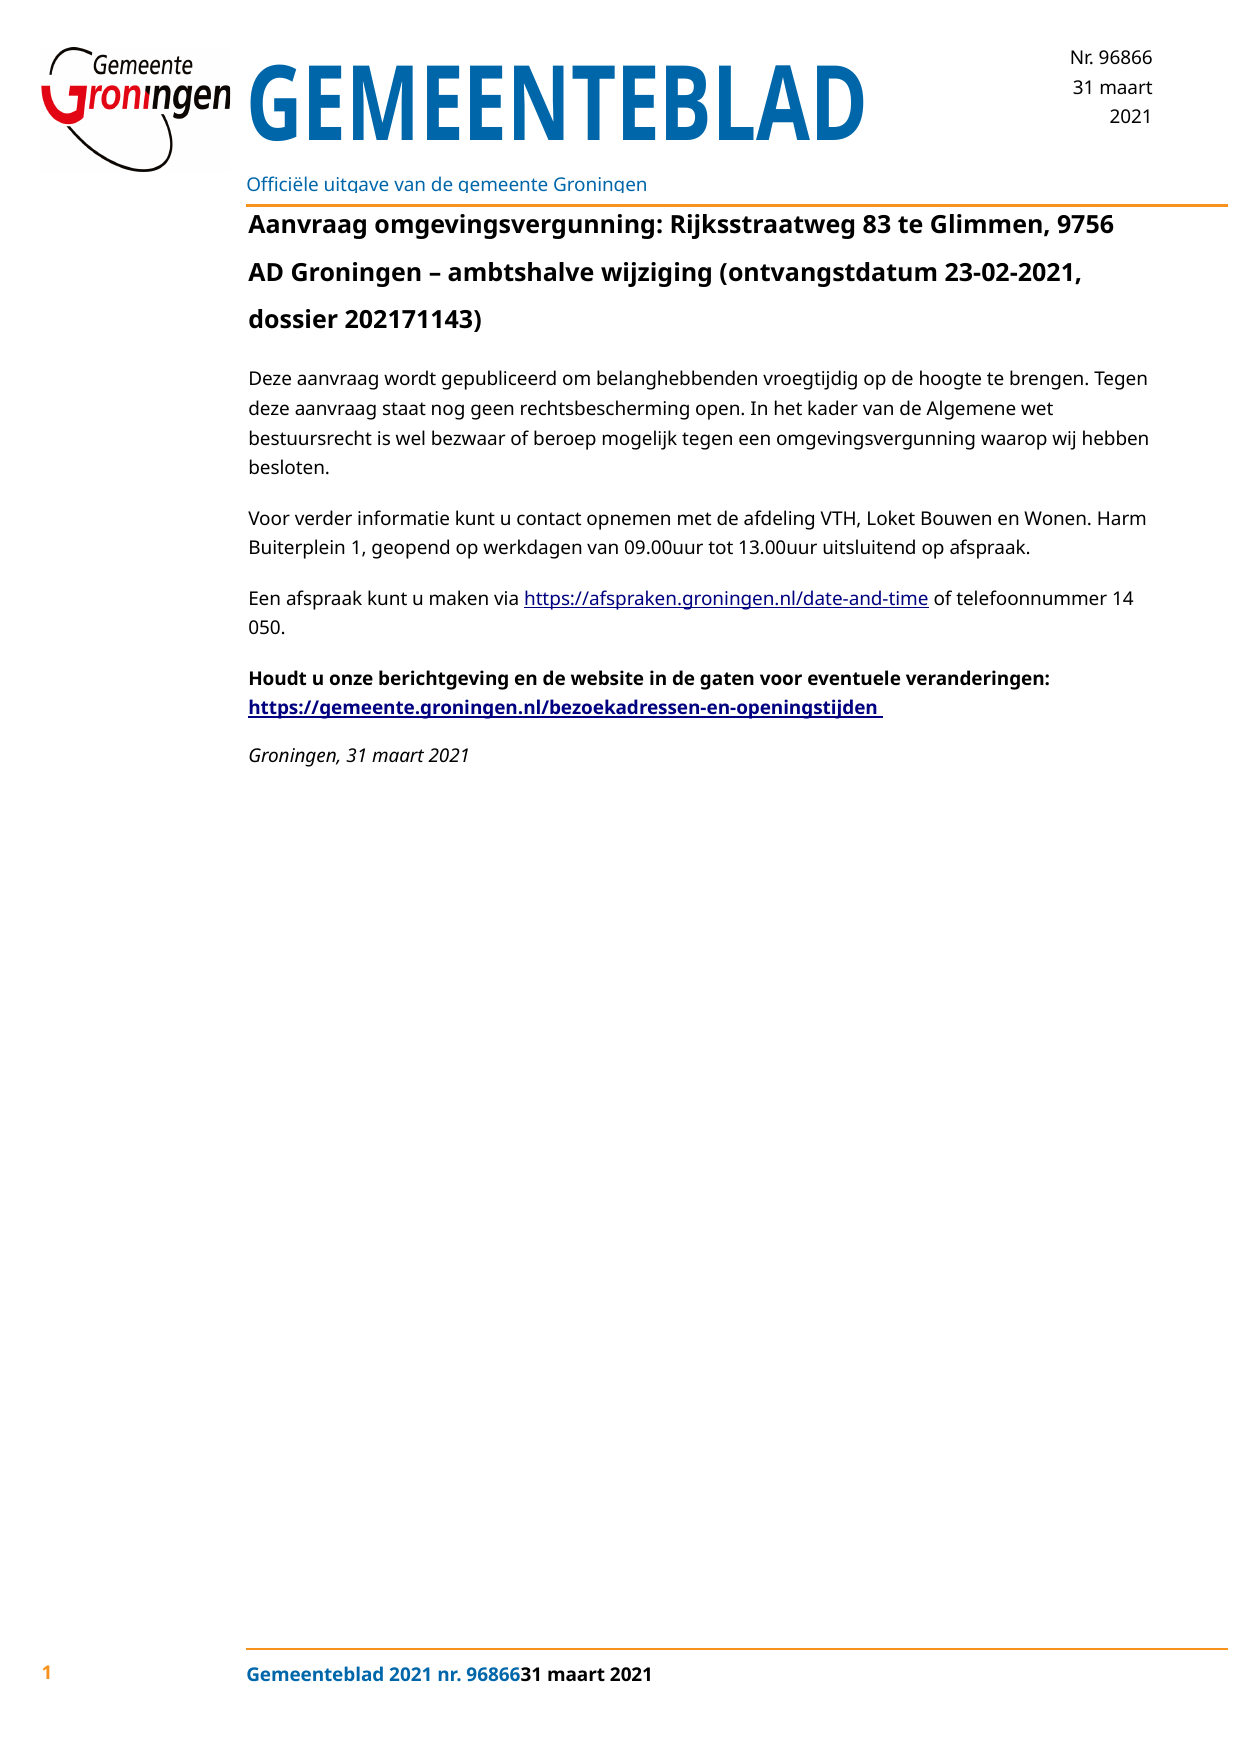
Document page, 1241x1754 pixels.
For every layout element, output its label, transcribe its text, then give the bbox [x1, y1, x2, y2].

text Aanvraag omgevingsvergunning: Rijksstraatweg 83 te Glimmen, 9756 AD Groningen – ambtshalve wijziging (ontvangstdatum 23-02-2021, dossier 202171143) [248, 207, 1152, 336]
text Voor verder informatie kunt u contact opnemen met de afdeling VTH, Loket Bouwen en Wonen. Harm Buiterplein 1, geopend op werkdagen van 09.00uur tot 13.00uur uitsluitend op afspraak. [248, 505, 1152, 560]
text Houdt u onze berichtgeving en de website in de gaten voor eventuele veranderingen: https://gemeente.groningen.nl/bezoekadressen-en-openingstijden [248, 665, 1152, 720]
text Groningen, 31 maart 2021 [248, 742, 1152, 768]
text Deze aanvraag wordt gepubliceerd om belanghebbenden vroegtijdig op de hoogte te brengen. Tegen deze aanvraag staat nog geen rechtsbescherming open. In het kader van de Algemene wet bestuursrecht is wel bezwaar of beroep mogelijk tegen een omgevingsvergunning waarop wij hebben besloten. [248, 366, 1152, 480]
picture [41, 47, 231, 172]
text Een afspraak kunt u maken via https://afspraken.groningen.nl/date-and-time of telefoonnummer 14 050. [248, 585, 1152, 640]
